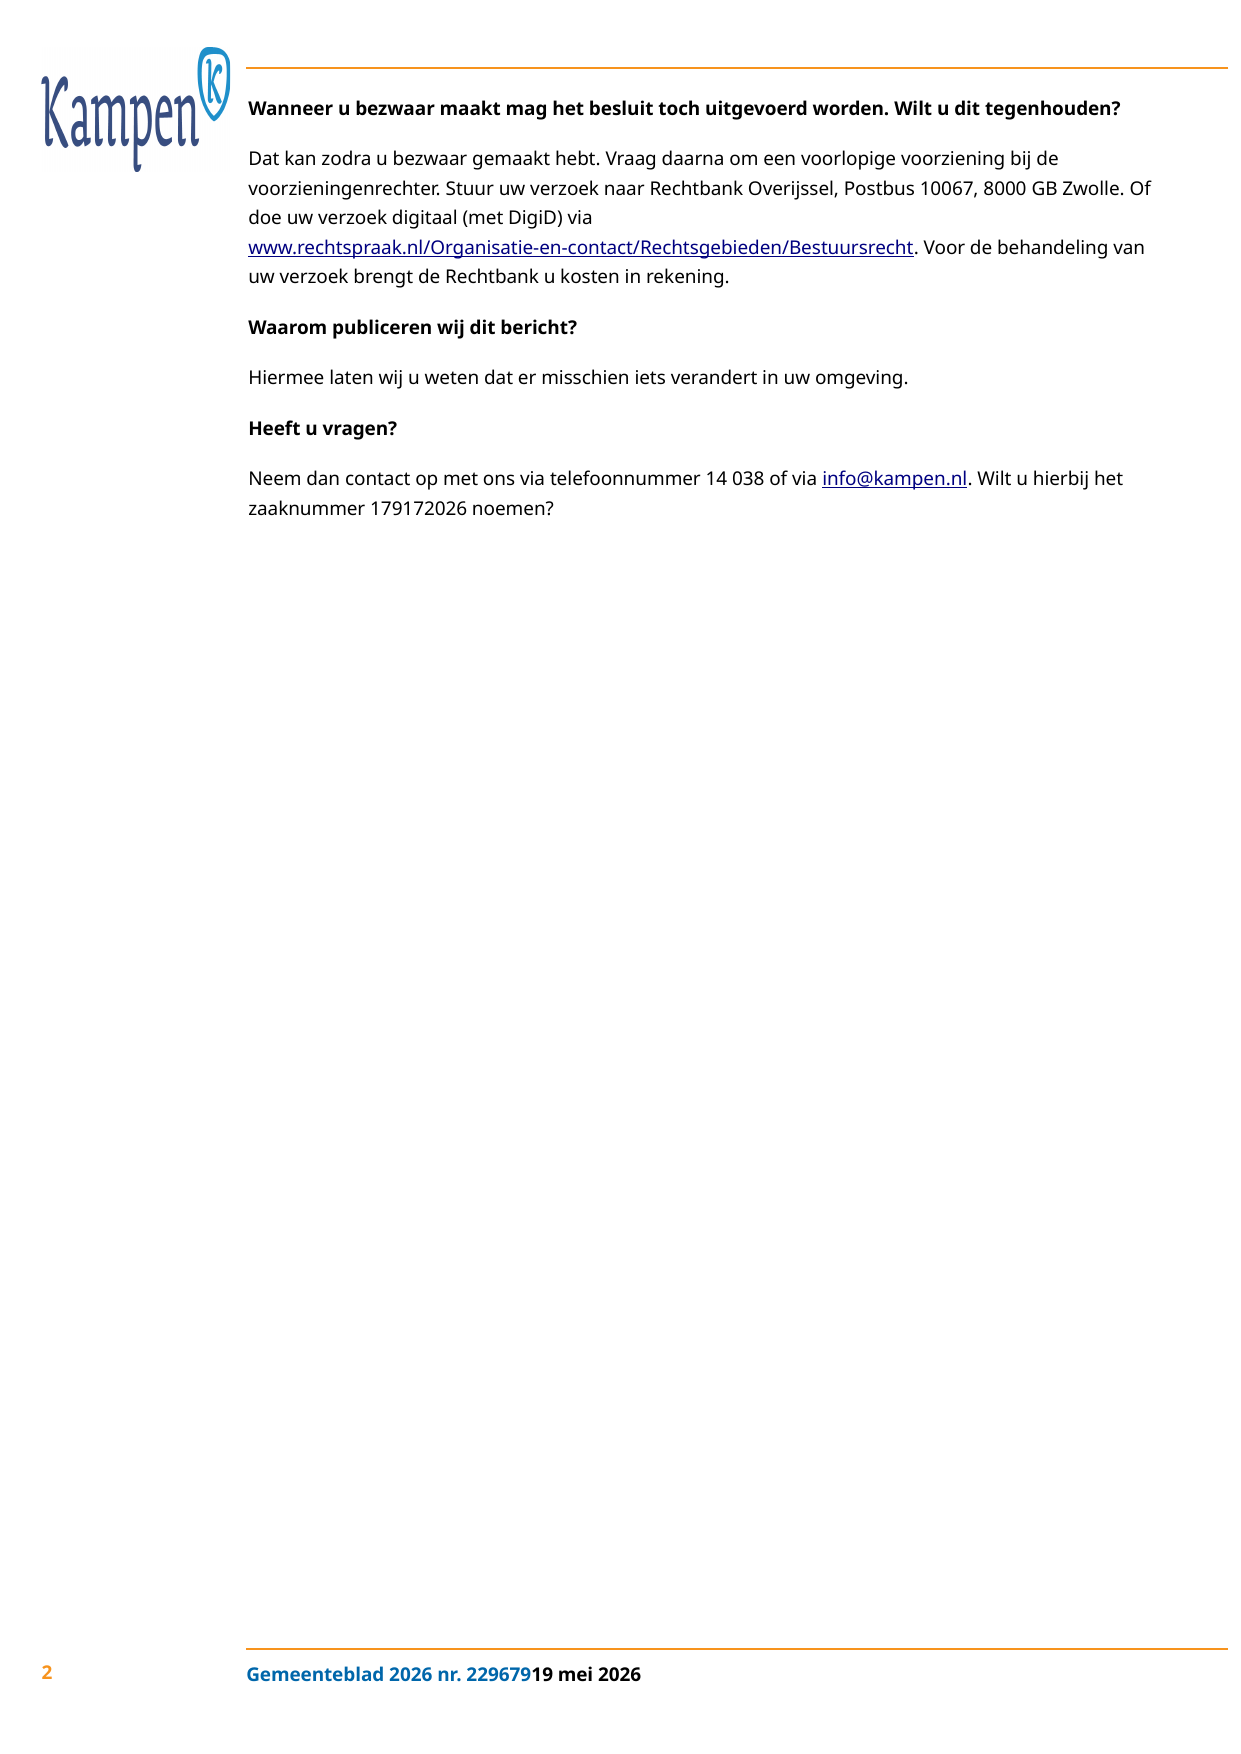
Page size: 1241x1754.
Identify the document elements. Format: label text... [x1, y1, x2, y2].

text Dat kan zodra u bezwaar gemaakt hebt. Vraag daarna om een voorlopige voorziening bij de voorzieningenrechter. Stuur uw verzoek naar Rechtbank Overijssel, Postbus 10067, 8000 GB Zwolle. Of doe uw verzoek digitaal (met DigiD) via www.rechtspraak.nl/Organisatie-en-contact/Rechtsgebieden/Bestuursrecht. Voor de behandeling van uw verzoek brengt de Rechtbank u kosten in rekening. [248, 145, 1152, 289]
text Heeft u vragen? [248, 415, 1152, 441]
text Neem dan contact op met ons via telefoonnummer 14 038 of via info@kampen.nl. Wilt u hierbij het zaaknummer 179172026 noemen? [248, 465, 1152, 521]
text Hiermee laten wij u weten dat er misschien iets verandert in uw omgeving. [248, 364, 1152, 390]
text Wanneer u bezwaar maakt mag het besluit toch uitgevoerd worden. Wilt u dit tegenhouden? [248, 95, 1152, 121]
text Waarom publiceren wij dit bericht? [248, 314, 1152, 340]
picture [41, 47, 231, 172]
